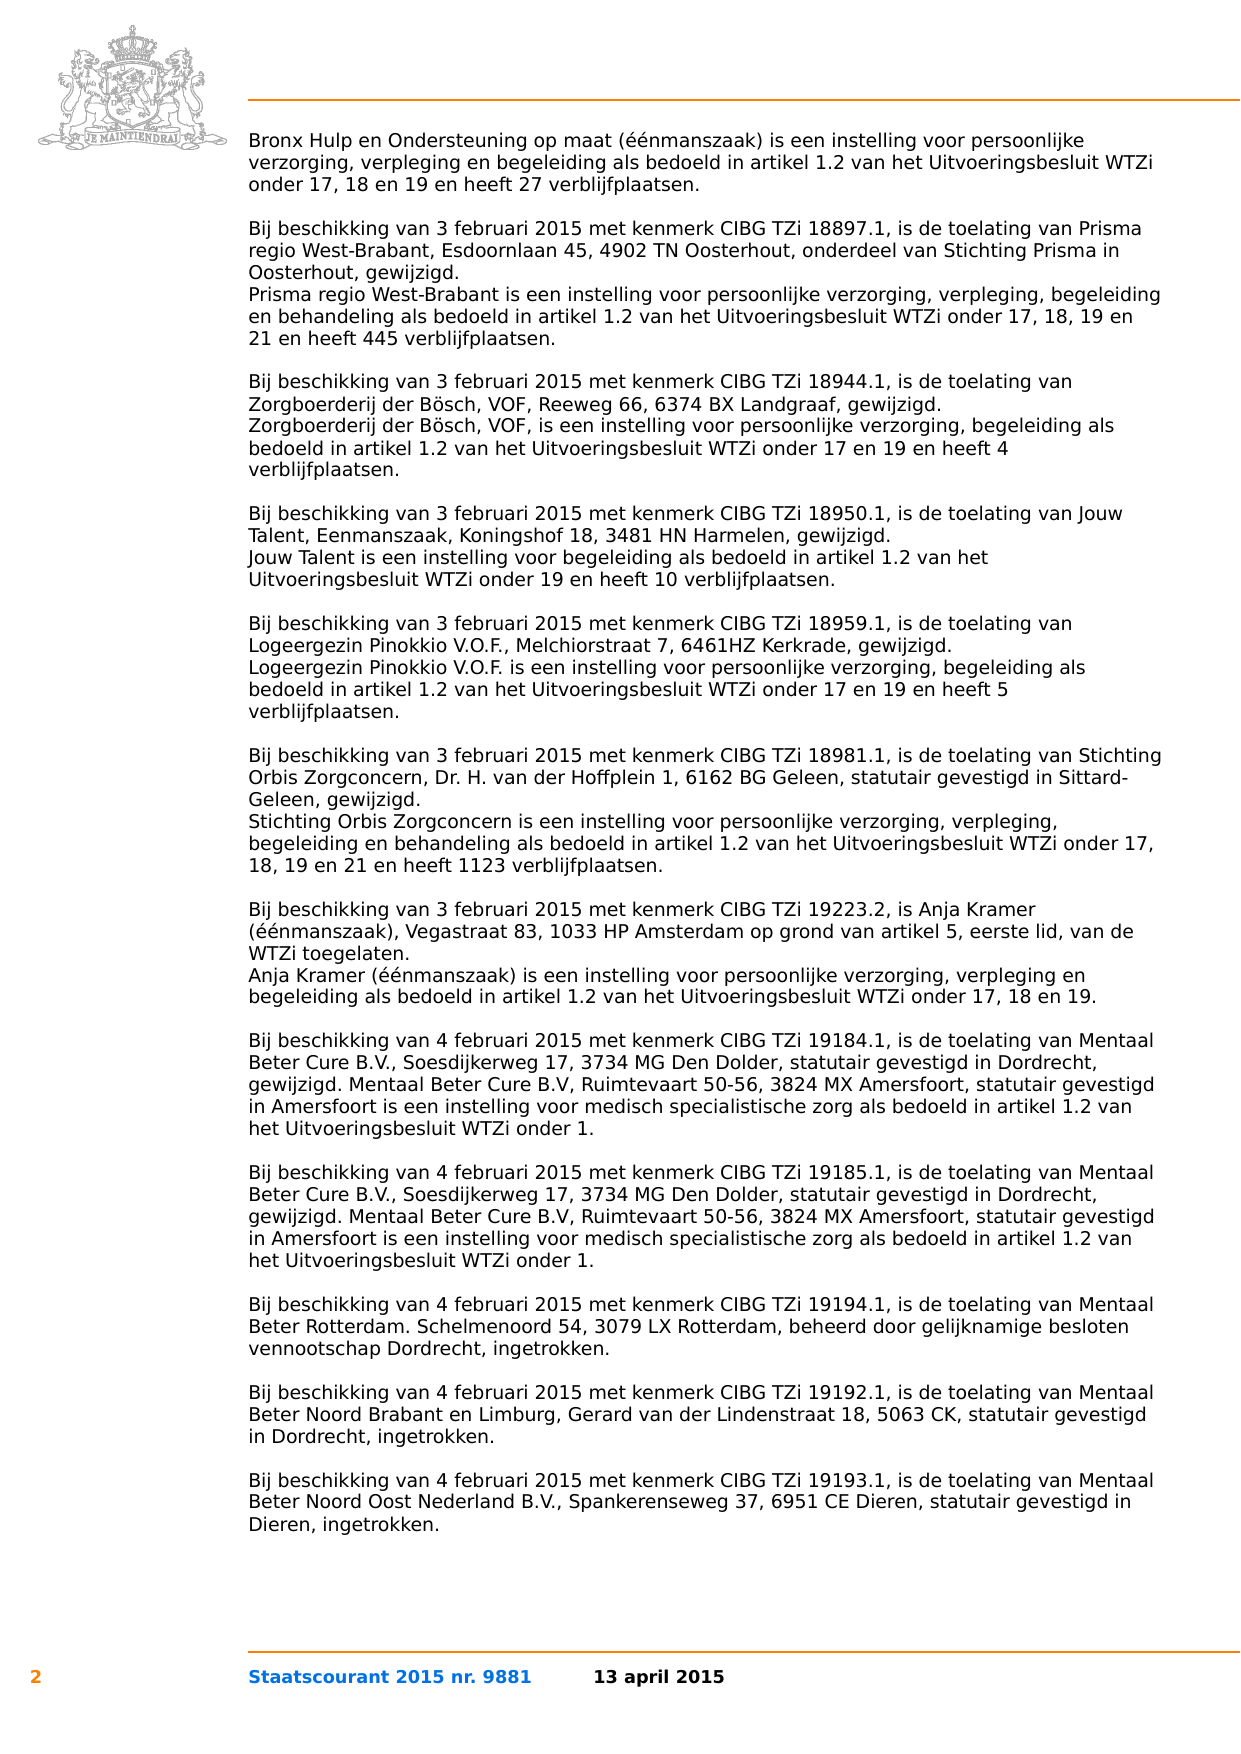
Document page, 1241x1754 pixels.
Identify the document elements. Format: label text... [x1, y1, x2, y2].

text Prisma regio West-Brabant is een instelling voor persoonlijke verzorging, verpleging, begeleiding en behandeling als bedoeld in artikel 1.2 van het Uitvoeringsbesluit WTZi onder 17, 18, 19 en 21 en heeft 445 verblijfplaatsen. [248, 284, 1163, 349]
picture [38, 25, 227, 150]
text Jouw Talent is een instelling voor begeleiding als bedoeld in artikel 1.2 van het Uitvoeringsbesluit WTZi onder 19 en heeft 10 verblijfplaatsen. [248, 547, 1163, 591]
text Bij beschikking van 4 februari 2015 met kenmerk CIBG TZi 19185.1, is de toelating van Mentaal Beter Cure B.V., Soesdijkerweg 17, 3734 MG Den Dolder, statutair gevestigd in Dordrecht, gewijzigd. Mentaal Beter Cure B.V, Ruimtevaart 50-56, 3824 MX Amersfoort, statutair gevestigd in Amersfoort is een instelling voor medisch specialistische zorg als bedoeld in artikel 1.2 van het Uitvoeringsbesluit WTZi onder 1. [248, 1162, 1163, 1272]
text Bij beschikking van 4 februari 2015 met kenmerk CIBG TZi 19192.1, is de toelating van Mentaal Beter Noord Brabant en Limburg, Gerard van der Lindenstraat 18, 5063 CK, statutair gevestigd in Dordrecht, ingetrokken. [248, 1382, 1163, 1448]
text Bij beschikking van 3 februari 2015 met kenmerk CIBG TZi 18981.1, is de toelating van Stichting Orbis Zorgconcern, Dr. H. van der Hoffplein 1, 6162 BG Geleen, statutair gevestigd in Sittard-Geleen, gewijzigd. [248, 745, 1163, 811]
text Bij beschikking van 4 februari 2015 met kenmerk CIBG TZi 19194.1, is de toelating van Mentaal Beter Rotterdam. Schelmenoord 54, 3079 LX Rotterdam, beheerd door gelijknamige besloten vennootschap Dordrecht, ingetrokken. [248, 1294, 1163, 1360]
text Bij beschikking van 3 februari 2015 met kenmerk CIBG TZi 19223.2, is Anja Kramer (éénmanszaak), Vegastraat 83, 1033 HP Amsterdam op grond van artikel 5, eerste lid, van de WTZi toegelaten. [248, 898, 1163, 964]
text Logeergezin Pinokkio V.O.F. is een instelling voor persoonlijke verzorging, begeleiding als bedoeld in artikel 1.2 van het Uitvoeringsbesluit WTZi onder 17 en 19 en heeft 5 verblijfplaatsen. [248, 657, 1163, 723]
text Bij beschikking van 3 februari 2015 met kenmerk CIBG TZi 18897.1, is de toelating van Prisma regio West-Brabant, Esdoornlaan 45, 4902 TN Oosterhout, onderdeel van Stichting Prisma in Oosterhout, gewijzigd. [248, 218, 1163, 284]
text Anja Kramer (éénmanszaak) is een instelling voor persoonlijke verzorging, verpleging en begeleiding als bedoeld in artikel 1.2 van het Uitvoeringsbesluit WTZi onder 17, 18 en 19. [248, 964, 1163, 1008]
text Bronx Hulp en Ondersteuning op maat (éénmanszaak) is een instelling voor persoonlijke verzorging, verpleging en begeleiding als bedoeld in artikel 1.2 van het Uitvoeringsbesluit WTZi onder 17, 18 en 19 en heeft 27 verblijfplaatsen. [248, 130, 1163, 196]
text Bij beschikking van 4 februari 2015 met kenmerk CIBG TZi 19193.1, is de toelating van Mentaal Beter Noord Oost Nederland B.V., Spankerenseweg 37, 6951 CE Dieren, statutair gevestigd in Dieren, ingetrokken. [248, 1469, 1163, 1535]
text Bij beschikking van 3 februari 2015 met kenmerk CIBG TZi 18944.1, is de toelating van Zorgboerderij der Bösch, VOF, Reeweg 66, 6374 BX Landgraaf, gewijzigd. [248, 371, 1163, 415]
text Bij beschikking van 3 februari 2015 met kenmerk CIBG TZi 18959.1, is de toelating van Logeergezin Pinokkio V.O.F., Melchiorstraat 7, 6461HZ Kerkrade, gewijzigd. [248, 613, 1163, 657]
text Zorgboerderij der Bösch, VOF, is een instelling voor persoonlijke verzorging, begeleiding als bedoeld in artikel 1.2 van het Uitvoeringsbesluit WTZi onder 17 en 19 en heeft 4 verblijfplaatsen. [248, 415, 1163, 481]
text Bij beschikking van 4 februari 2015 met kenmerk CIBG TZi 19184.1, is de toelating van Mentaal Beter Cure B.V., Soesdijkerweg 17, 3734 MG Den Dolder, statutair gevestigd in Dordrecht, gewijzigd. Mentaal Beter Cure B.V, Ruimtevaart 50-56, 3824 MX Amersfoort, statutair gevestigd in Amersfoort is een instelling voor medisch specialistische zorg als bedoeld in artikel 1.2 van het Uitvoeringsbesluit WTZi onder 1. [248, 1030, 1163, 1140]
text Stichting Orbis Zorgconcern is een instelling voor persoonlijke verzorging, verpleging, begeleiding en behandeling als bedoeld in artikel 1.2 van het Uitvoeringsbesluit WTZi onder 17, 18, 19 en 21 en heeft 1123 verblijfplaatsen. [248, 811, 1163, 877]
text Bij beschikking van 3 februari 2015 met kenmerk CIBG TZi 18950.1, is de toelating van Jouw Talent, Eenmanszaak, Koningshof 18, 3481 HN Harmelen, gewijzigd. [248, 503, 1163, 547]
